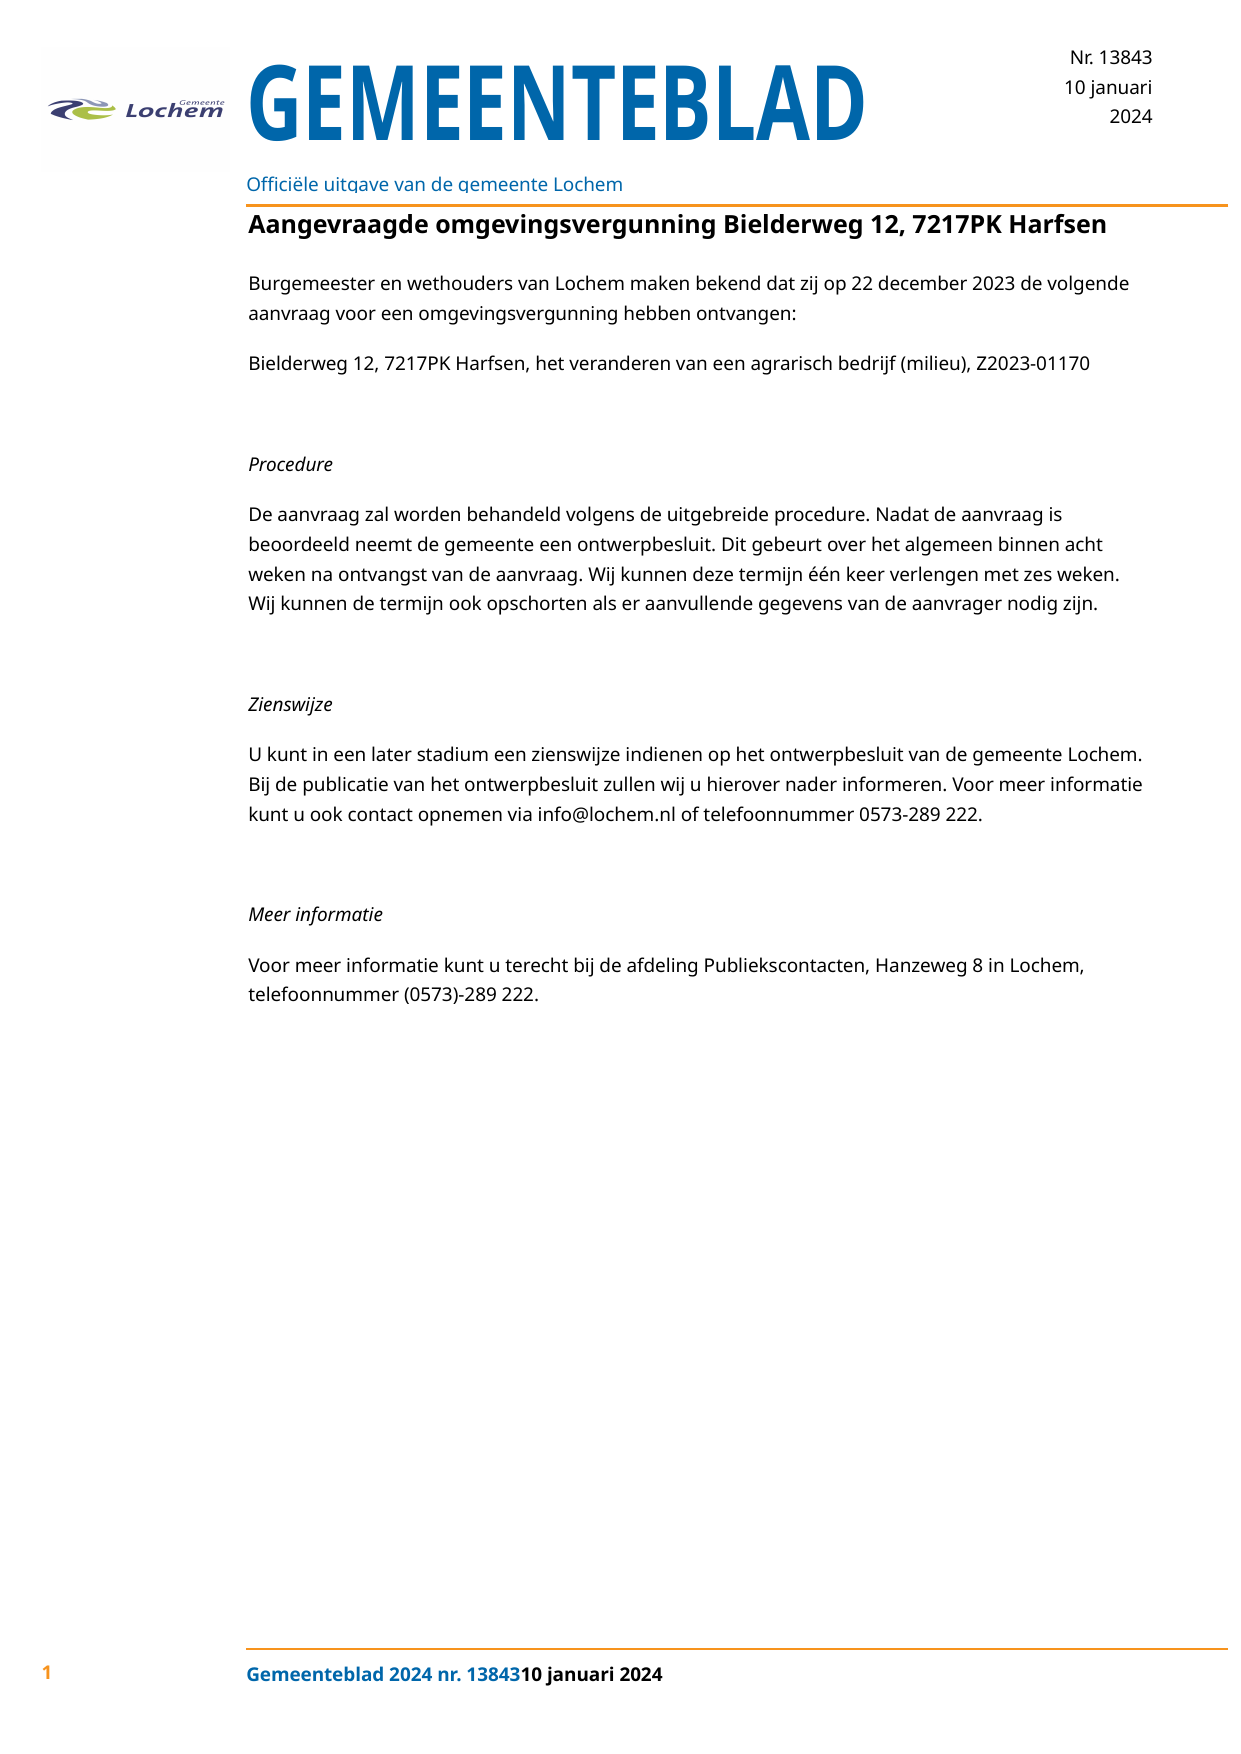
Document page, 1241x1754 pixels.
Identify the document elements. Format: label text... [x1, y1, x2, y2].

text Procedure [248, 451, 1152, 477]
text U kunt in een later stadium een zienswijze indienen op het ontwerpbesluit van de gemeente Lochem. Bij de publicatie van het ontwerpbesluit zullen wij u hierover nader informeren. Voor meer informatie kunt u ook contact opnemen via info@lochem.nl of telefoonnummer 0573-289 222. [248, 742, 1152, 826]
text Bielderweg 12, 7217PK Harfsen, het veranderen van een agrarisch bedrijf (milieu), Z2023-01170 [248, 350, 1152, 376]
text Meer informatie [248, 902, 1152, 927]
text Aangevraagde omgevingsvergunning Bielderweg 12, 7217PK Harfsen [248, 207, 1152, 241]
picture [41, 47, 231, 172]
text De aanvraag zal worden behandeld volgens de uitgebreide procedure. Nadat de aanvraag is beoordeeld neemt de gemeente een ontwerpbesluit. Dit gebeurt over het algemeen binnen acht weken na ontvangst van de aanvraag. Wij kunnen deze termijn één keer verlengen met zes weken. Wij kunnen de termijn ook opschorten als er aanvullende gegevens van de aanvrager nodig zijn. [248, 502, 1152, 616]
text Zienswijze [248, 691, 1152, 717]
text Burgemeester en wethouders van Lochem maken bekend dat zij op 22 december 2023 de volgende aanvraag voor een omgevingsvergunning hebben ontvangen: [248, 270, 1152, 326]
text Voor meer informatie kunt u terecht bij de afdeling Publiekscontacten, Hanzeweg 8 in Lochem, telefoonnummer (0573)-289 222. [248, 952, 1152, 1007]
